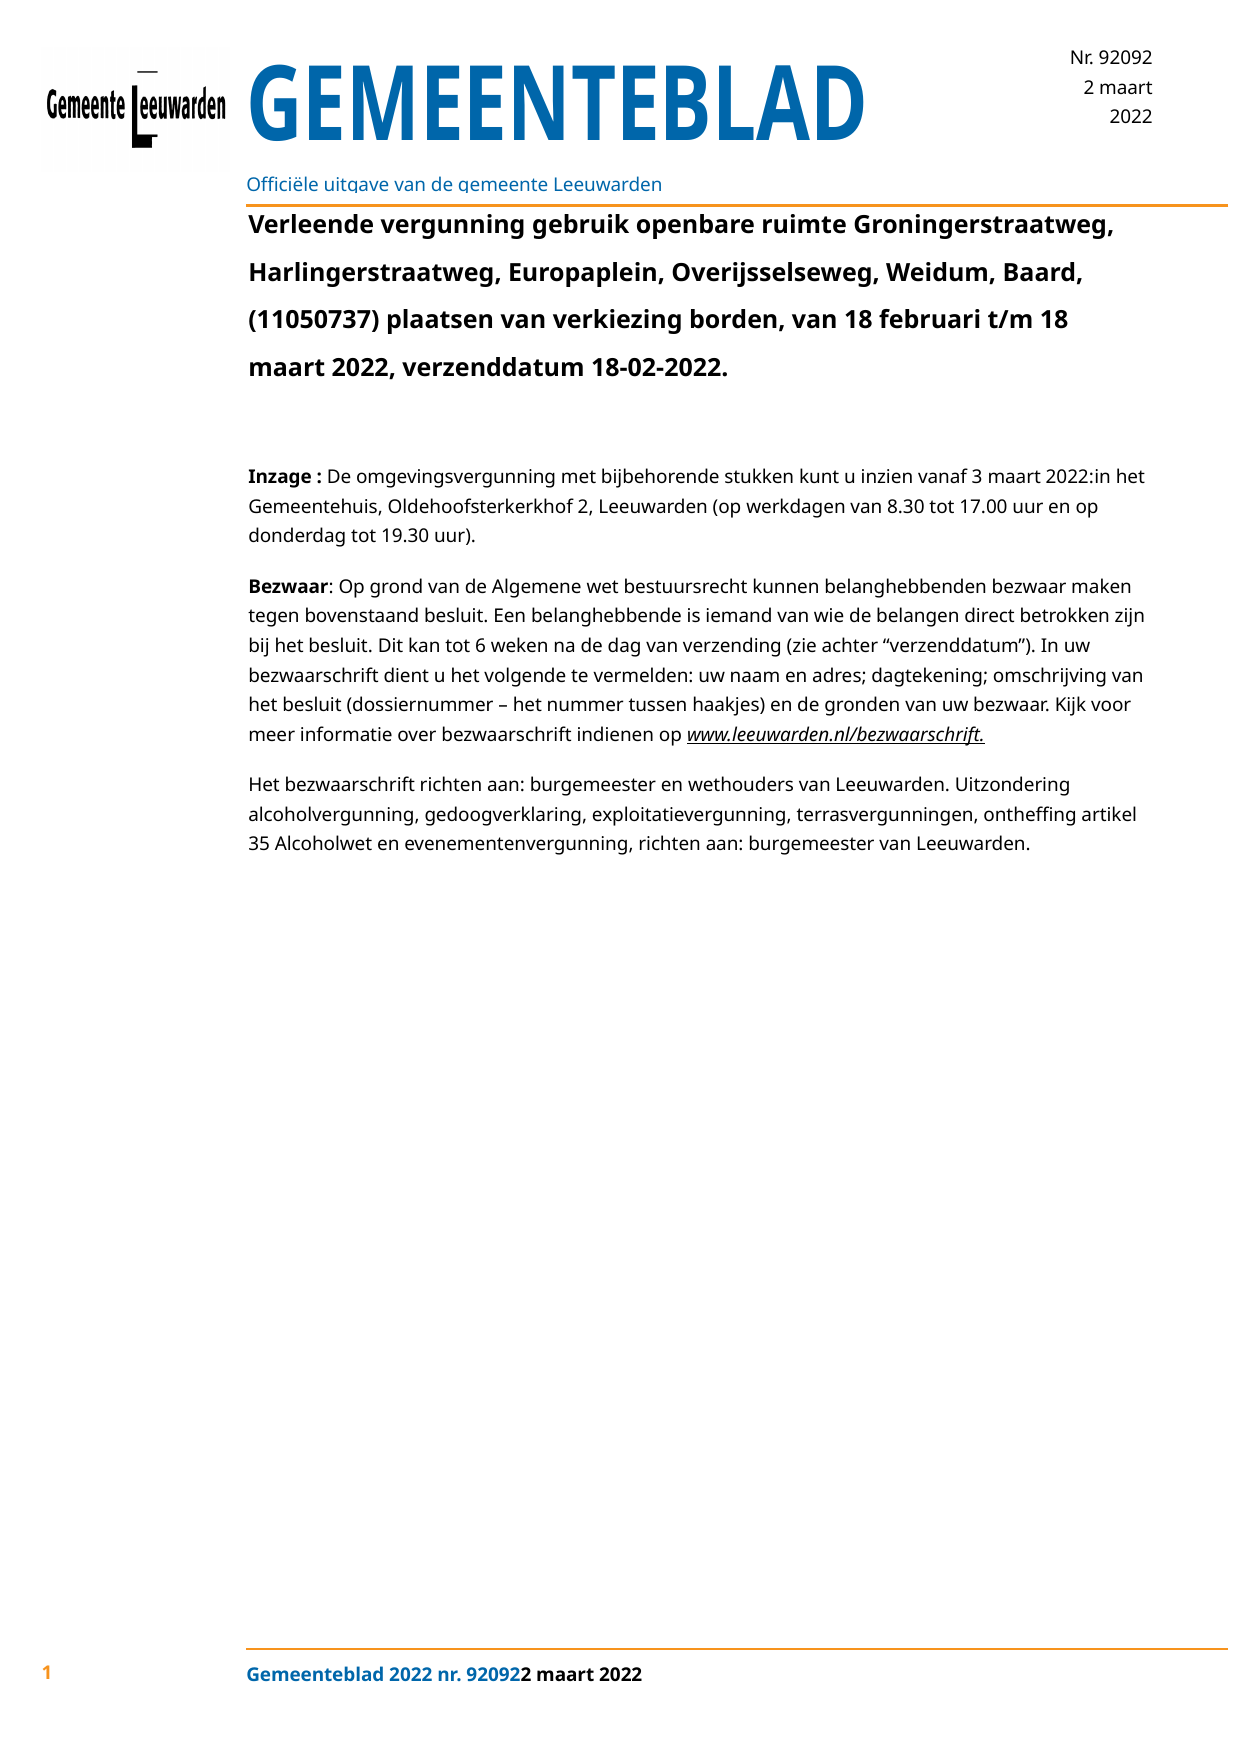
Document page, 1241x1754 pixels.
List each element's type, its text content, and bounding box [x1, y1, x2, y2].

text Het bezwaarschrift richten aan: burgemeester en wethouders van Leeuwarden. Uitzondering alcoholvergunning, gedoogverklaring, exploitatievergunning, terrasvergunningen, ontheffing artikel 35 Alcoholwet en evenementenvergunning, richten aan: burgemeester van Leeuwarden. [248, 771, 1152, 856]
text Verleende vergunning gebruik openbare ruimte Groningerstraatweg, Harlingerstraatweg, Europaplein, Overijsselseweg, Weidum, Baard, (11050737) plaatsen van verkiezing borden, van 18 februari t/m 18 maart 2022, verzenddatum 18-02-2022. [248, 207, 1152, 384]
picture [41, 47, 231, 172]
text Bezwaar: Op grond van de Algemene wet bestuursrecht kunnen belanghebbenden bezwaar maken tegen bovenstaand besluit. Een belanghebbende is iemand van wie de belangen direct betrokken zijn bij het besluit. Dit kan tot 6 weken na de dag van verzending (zie achter “verzenddatum”). In uw bezwaarschrift dient u het volgende te vermelden: uw naam en adres; dagtekening; omschrijving van het besluit (dossiernummer – het nummer tussen haakjes) en de gronden van uw bezwaar. Kijk voor meer informatie over bezwaarschrift indienen op www.leeuwarden.nl/bezwaarschrift. [248, 573, 1152, 747]
text Inzage : De omgevingsvergunning met bijbehorende stukken kunt u inzien vanaf 3 maart 2022:in het Gemeentehuis, Oldehoofsterkerkhof 2, Leeuwarden (op werkdagen van 8.30 tot 17.00 uur en op donderdag tot 19.30 uur). [248, 463, 1152, 548]
